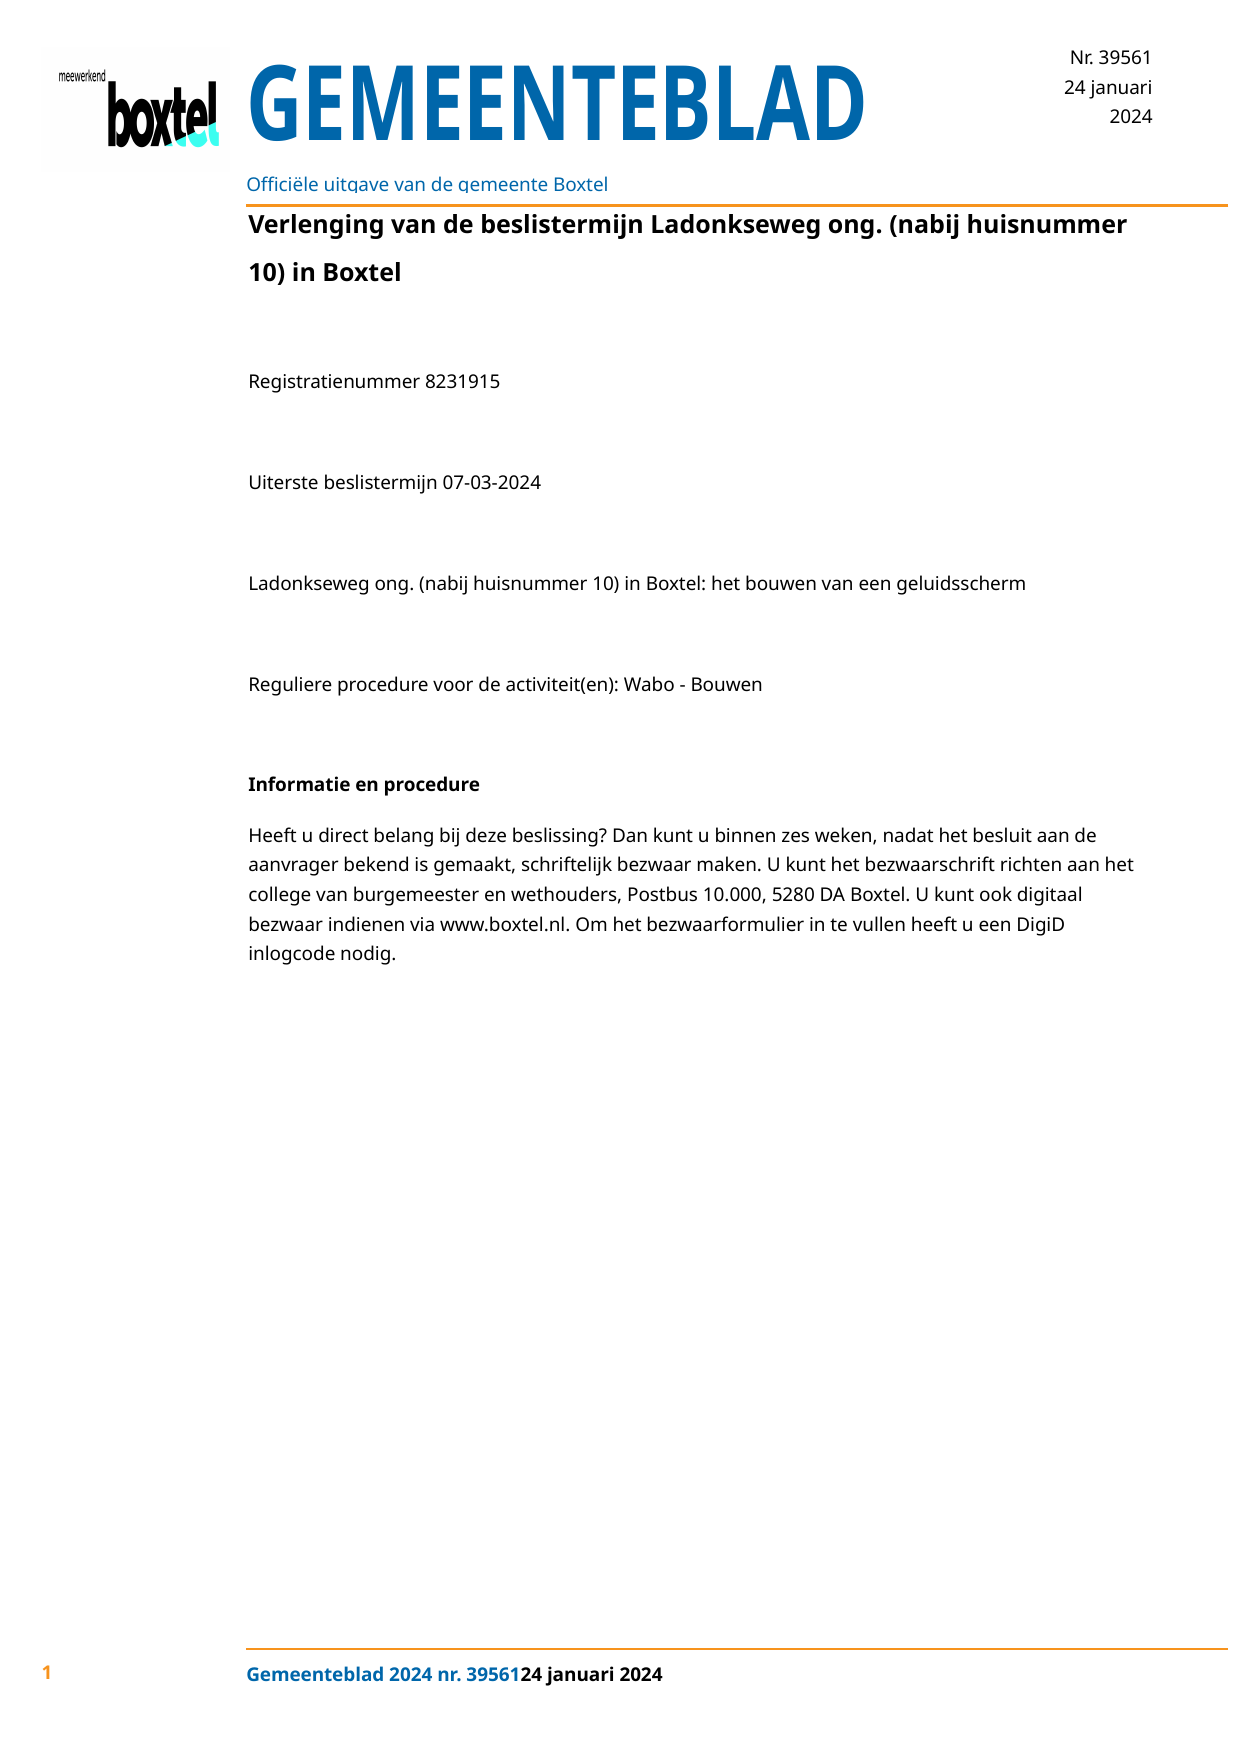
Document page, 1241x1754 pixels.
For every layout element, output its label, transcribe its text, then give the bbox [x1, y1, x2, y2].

text Ladonkseweg ong. (nabij huisnummer 10) in Boxtel: het bouwen van een geluidsscherm [248, 570, 1152, 596]
text Heeft u direct belang bij deze beslissing? Dan kunt u binnen zes weken, nadat het besluit aan de aanvrager bekend is gemaakt, schriftelijk bezwaar maken. U kunt het bezwaarschrift richten aan het college van burgemeester en wethouders, Postbus 10.000, 5280 DA Boxtel. U kunt ook digitaal bezwaar indienen via www.boxtel.nl. Om het bezwaarformulier in te vullen heeft u een DigiD inlogcode nodig. [248, 822, 1152, 966]
text Verlenging van de beslistermijn Ladonkseweg ong. (nabij huisnummer 10) in Boxtel [248, 207, 1152, 288]
picture [41, 47, 231, 172]
text Uiterste beslistermijn 07-03-2024 [248, 469, 1152, 495]
text Informatie en procedure [248, 772, 1152, 797]
text Registratienummer 8231915 [248, 368, 1152, 394]
text Reguliere procedure voor de activiteit(en): Wabo - Bouwen [248, 671, 1152, 697]
